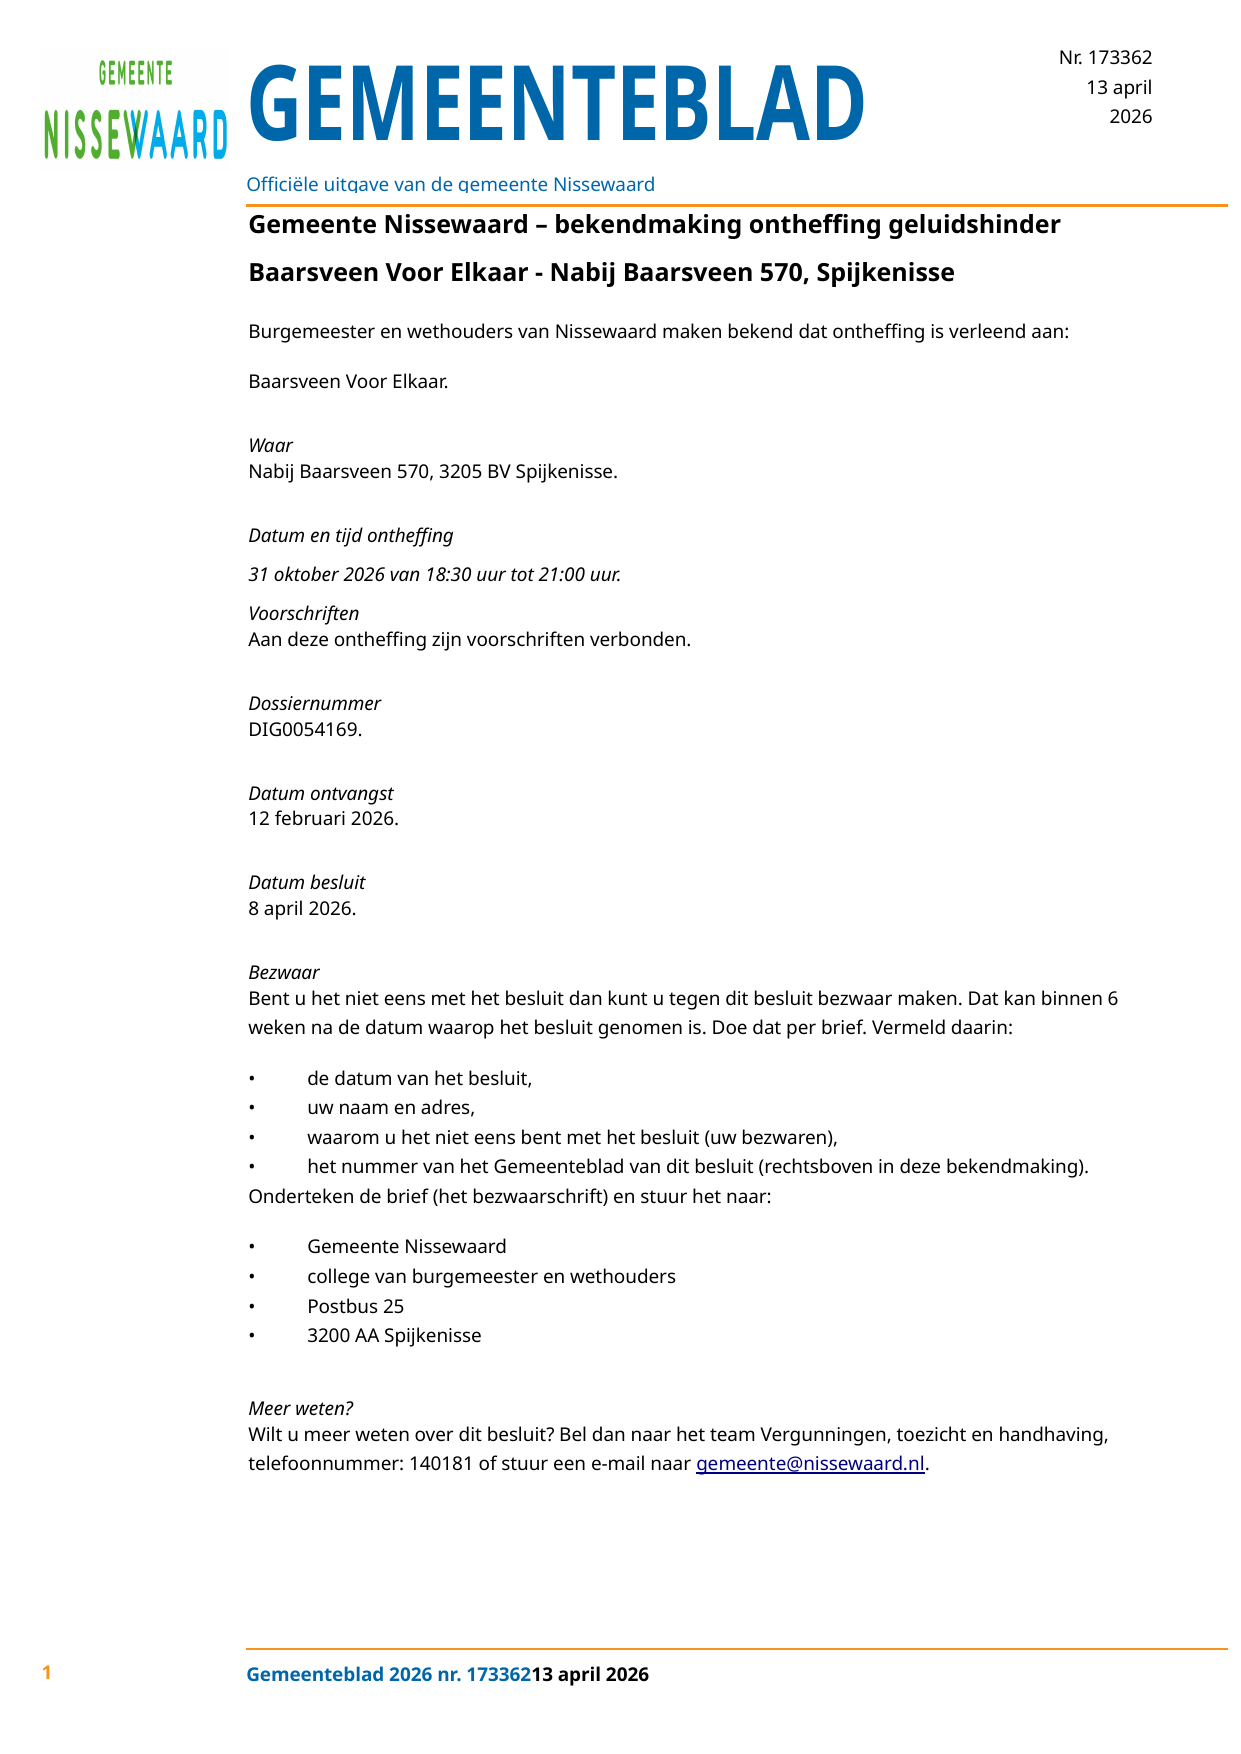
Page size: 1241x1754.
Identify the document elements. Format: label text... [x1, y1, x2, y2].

text Onderteken de brief (het bezwaarschrift) en stuur het naar: [248, 1183, 1152, 1209]
text 31 oktober 2026 van 18:30 uur tot 21:00 uur. [248, 561, 1152, 587]
text 8 april 2026. [248, 895, 1152, 921]
text Meer weten? [248, 1395, 1152, 1421]
text Burgemeester en wethouders van Nissewaard maken bekend dat ontheffing is verleend aan: [248, 318, 1152, 344]
text Waar [248, 432, 1152, 458]
text 12 februari 2026. [248, 806, 1152, 831]
list de datum van het besluit, [248, 1065, 1152, 1091]
text Datum en tijd ontheffing [248, 522, 1152, 548]
list uw naam en adres, [248, 1094, 1152, 1120]
list Gemeente Nissewaard [248, 1234, 1152, 1259]
list het nummer van het Gemeenteblad van dit besluit (rechtsboven in deze bekendmaking). [248, 1154, 1152, 1179]
text Datum ontvangst [248, 780, 1152, 806]
text Nabij Baarsveen 570, 3205 BV Spijkenisse. [248, 458, 1152, 484]
text Aan deze ontheffing zijn voorschriften verbonden. [248, 626, 1152, 652]
text DIG0054169. [248, 716, 1152, 742]
text Voorschriften [248, 601, 1152, 626]
text Wilt u meer weten over dit besluit? Bel dan naar het team Vergunningen, toezicht en handhaving, telefoonnummer: 140181 of stuur een e-mail naar gemeente@nissewaard.nl. [248, 1421, 1152, 1476]
list 3200 AA Spijkenisse [248, 1322, 1152, 1348]
text Datum besluit [248, 869, 1152, 895]
list Postbus 25 [248, 1293, 1152, 1319]
list college van burgemeester en wethouders [248, 1263, 1152, 1289]
picture [41, 47, 231, 172]
list waarom u het niet eens bent met het besluit (uw bezwaren), [248, 1124, 1152, 1150]
text Baarsveen Voor Elkaar. [248, 368, 1152, 394]
text Bezwaar [248, 959, 1152, 985]
text Gemeente Nissewaard – bekendmaking ontheffing geluidshinder Baarsveen Voor Elkaar - Nabij Baarsveen 570, Spijkenisse [248, 207, 1152, 288]
text Bent u het niet eens met het besluit dan kunt u tegen dit besluit bezwaar maken. Dat kan binnen 6 weken na de datum waarop het besluit genomen is. Doe dat per brief. Vermeld daarin: [248, 985, 1152, 1040]
text Dossiernummer [248, 690, 1152, 716]
